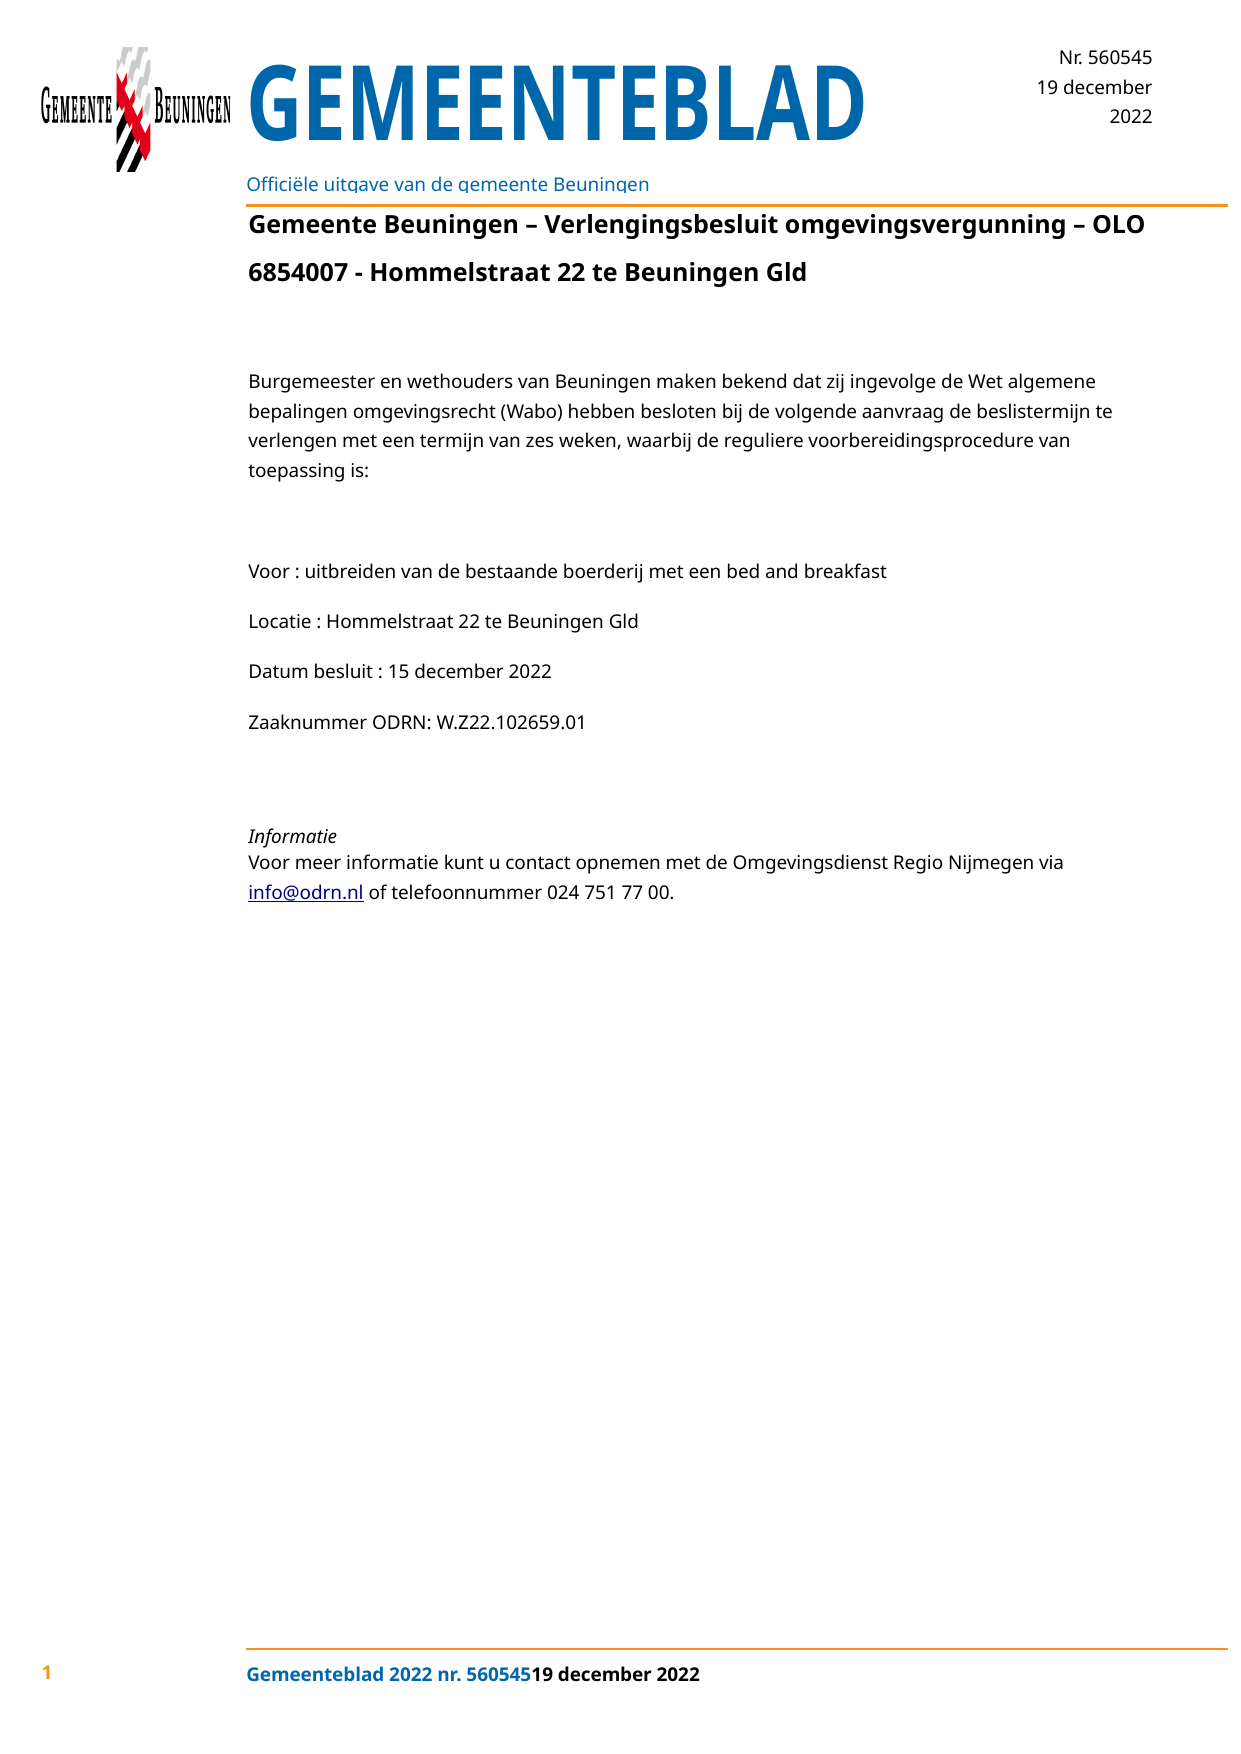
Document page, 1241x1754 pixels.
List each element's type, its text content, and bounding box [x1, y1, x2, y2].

text Voor : uitbreiden van de bestaande boerderij met een bed and breakfast [248, 558, 1152, 584]
text Informatie [248, 823, 1152, 849]
text Locatie : Hommelstraat 22 te Beuningen Gld [248, 608, 1152, 634]
text Zaaknummer ODRN: W.Z22.102659.01 [248, 709, 1152, 735]
text Datum besluit : 15 december 2022 [248, 659, 1152, 684]
picture [41, 47, 231, 172]
text Gemeente Beuningen – Verlengingsbesluit omgevingsvergunning – OLO 6854007 - Hommelstraat 22 te Beuningen Gld [248, 207, 1152, 288]
text Burgemeester en wethouders van Beuningen maken bekend dat zij ingevolge de Wet algemene bepalingen omgevingsrecht (Wabo) hebben besloten bij de volgende aanvraag de beslistermijn te verlengen met een termijn van zes weken, waarbij de reguliere voorbereidingsprocedure van toepassing is: [248, 368, 1152, 483]
text Voor meer informatie kunt u contact opnemen met de Omgevingsdienst Regio Nijmegen via info@odrn.nl of telefoonnummer 024 751 77 00. [248, 849, 1152, 904]
